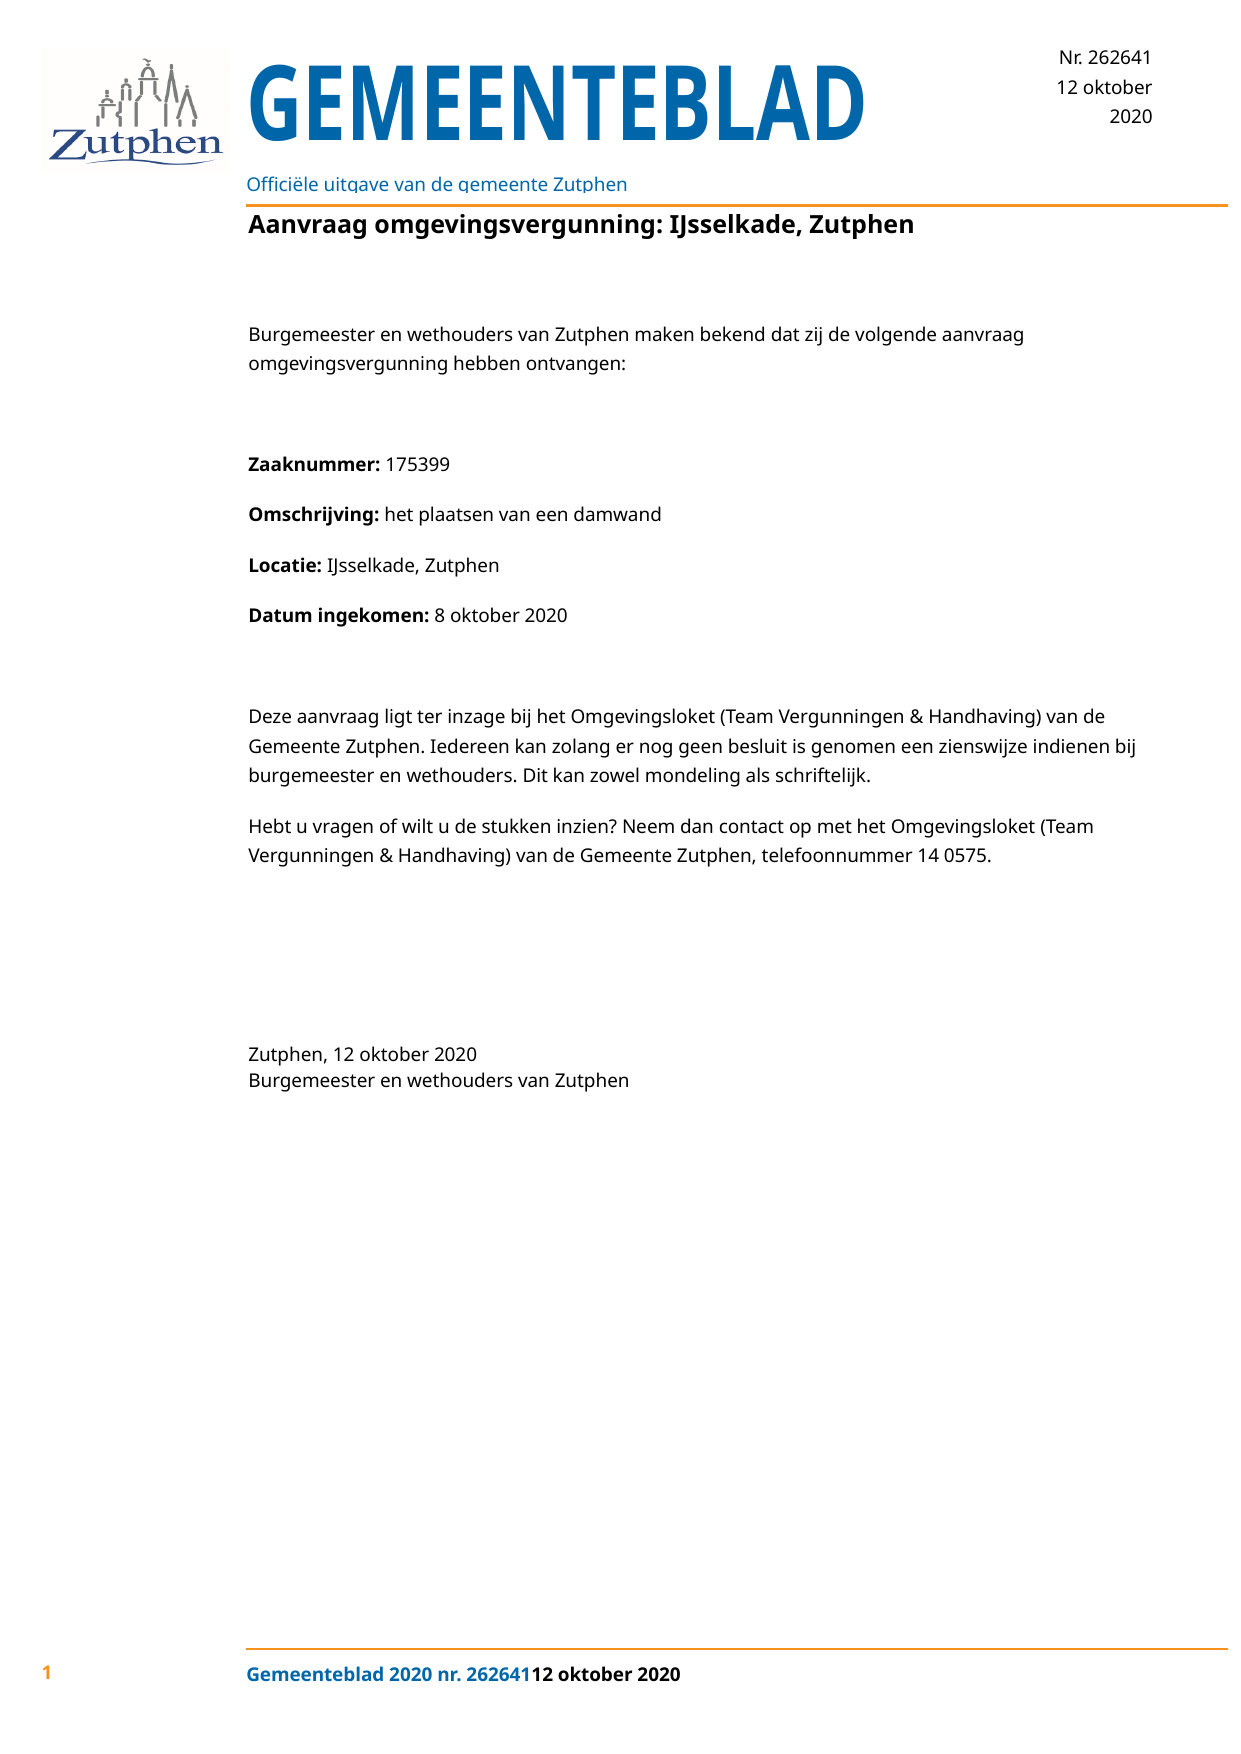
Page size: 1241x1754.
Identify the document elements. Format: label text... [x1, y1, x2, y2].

text Burgemeester en wethouders van Zutphen [248, 1067, 1152, 1093]
text Locatie: IJsselkade, Zutphen [248, 552, 1152, 578]
text Zutphen, 12 oktober 2020 [248, 1041, 1152, 1067]
text Hebt u vragen of wilt u de stukken inzien? Neem dan contact op met het Omgevingsloket (Team Vergunningen & Handhaving) van de Gemeente Zutphen, telefoonnummer 14 0575. [248, 813, 1152, 868]
text Omschrijving: het plaatsen van een damwand [248, 502, 1152, 527]
picture [41, 47, 231, 172]
text Datum ingekomen: 8 oktober 2020 [248, 602, 1152, 628]
text Deze aanvraag ligt ter inzage bij het Omgevingsloket (Team Vergunningen & Handhaving) van de Gemeente Zutphen. Iedereen kan zolang er nog geen besluit is genomen een zienswijze indienen bij burgemeester en wethouders. Dit kan zowel mondeling als schriftelijk. [248, 703, 1152, 788]
text Burgemeester en wethouders van Zutphen maken bekend dat zij de volgende aanvraag omgevingsvergunning hebben ontvangen: [248, 321, 1152, 376]
text Aanvraag omgevingsvergunning: IJsselkade, Zutphen [248, 207, 1152, 241]
text Zaaknummer: 175399 [248, 451, 1152, 477]
